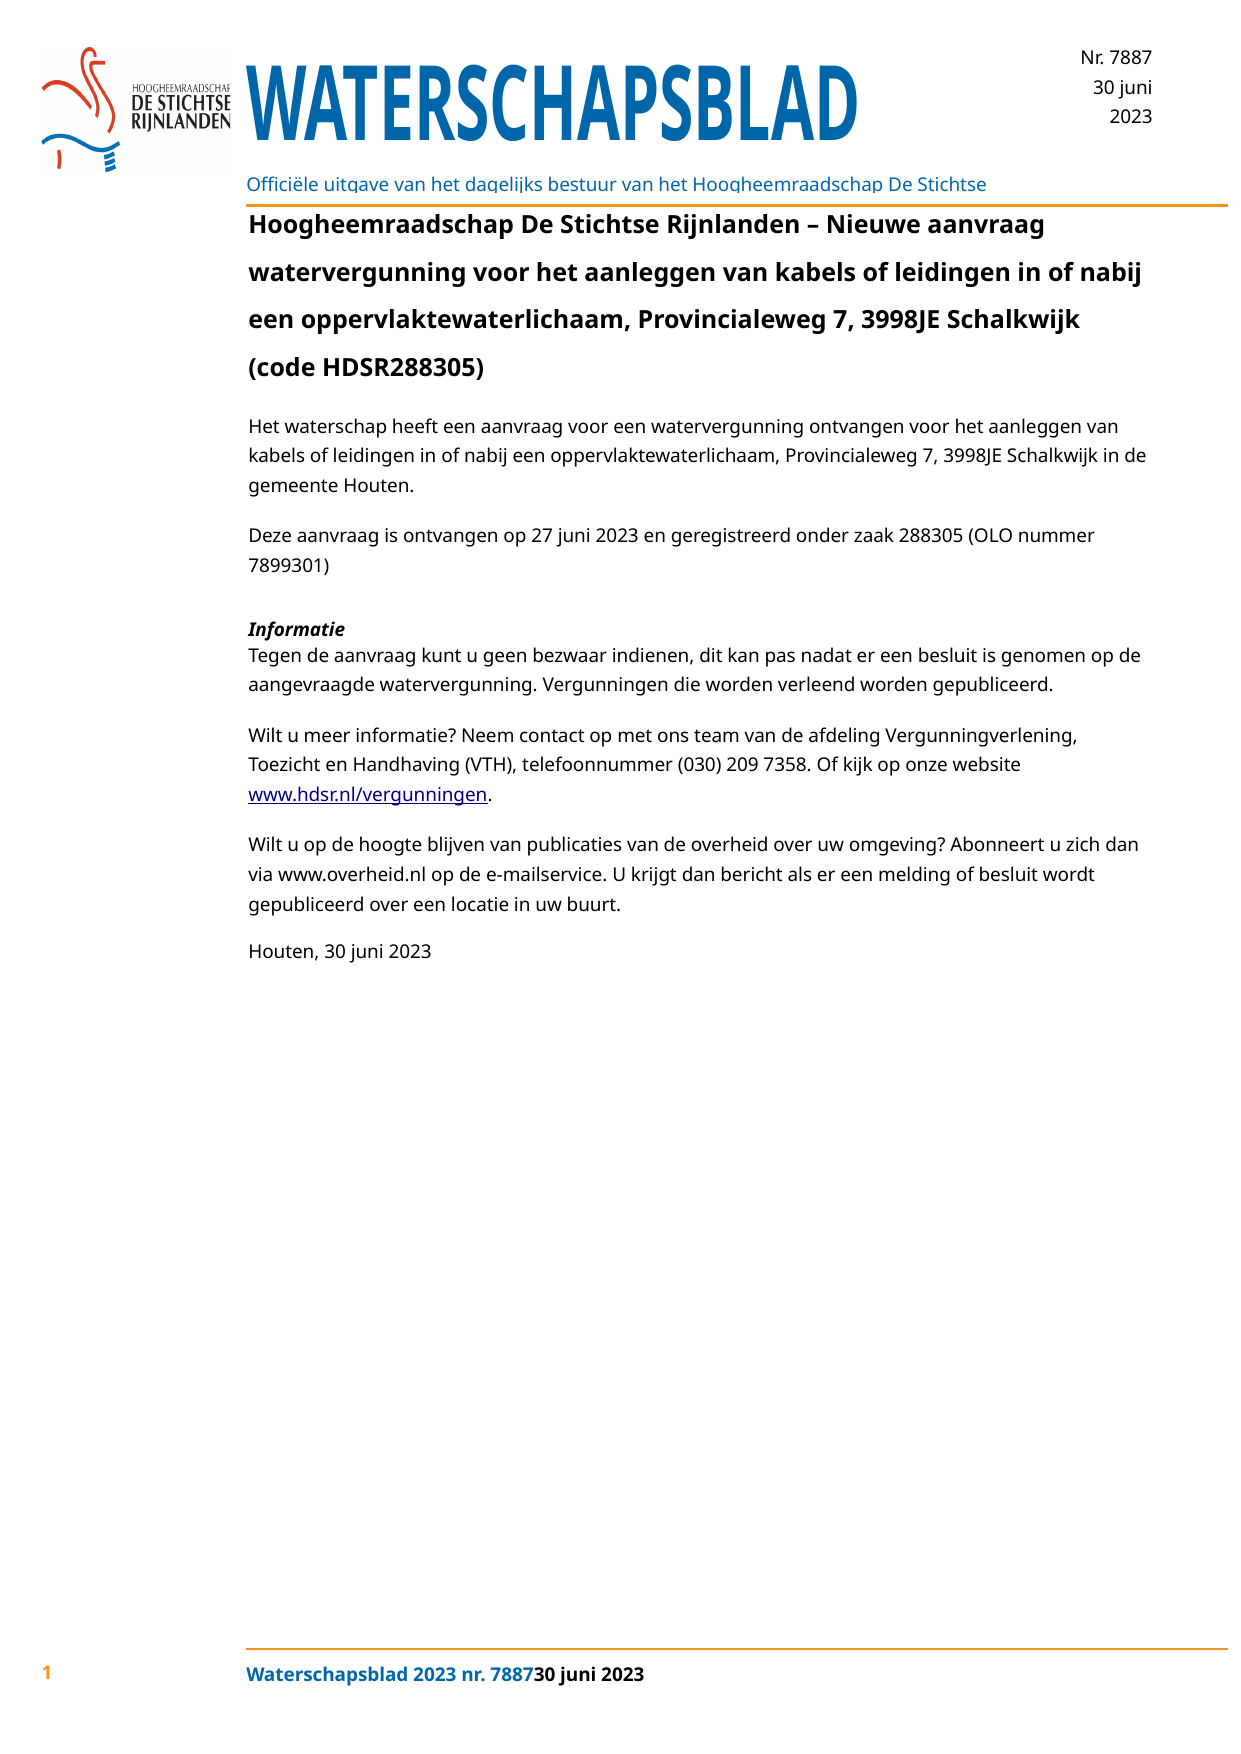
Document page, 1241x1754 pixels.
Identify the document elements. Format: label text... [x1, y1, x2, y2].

text Informatie [248, 616, 1152, 642]
text Wilt u meer informatie? Neem contact op met ons team van de afdeling Vergunningverlening, Toezicht en Handhaving (VTH), telefoonnummer (030) 209 7358. Of kijk op onze website www.hdsr.nl/vergunningen. [248, 722, 1152, 807]
picture [41, 47, 231, 172]
text Hoogheemraadschap De Stichtse Rijnlanden – Nieuwe aanvraag watervergunning voor het aanleggen van kabels of leidingen in of nabij een oppervlaktewaterlichaam, Provincialeweg 7, 3998JE Schalkwijk (code HDSR288305) [248, 207, 1152, 384]
text Het waterschap heeft een aanvraag voor een watervergunning ontvangen voor het aanleggen van kabels of leidingen in of nabij een oppervlaktewaterlichaam, Provincialeweg 7, 3998JE Schalkwijk in de gemeente Houten. [248, 413, 1152, 498]
text Tegen de aanvraag kunt u geen bezwaar indienen, dit kan pas nadat er een besluit is genomen op de aangevraagde watervergunning. Vergunningen die worden verleend worden gepubliceerd. [248, 642, 1152, 697]
text Deze aanvraag is ontvangen op 27 juni 2023 en geregistreerd onder zaak 288305 (OLO nummer 7899301) [248, 523, 1152, 578]
text Houten, 30 juni 2023 [248, 938, 1152, 964]
text Wilt u op de hoogte blijven van publicaties van de overheid over uw omgeving? Abonneert u zich dan via www.overheid.nl op de e-mailservice. U krijgt dan bericht als er een melding of besluit wordt gepubliceerd over een locatie in uw buurt. [248, 832, 1152, 916]
